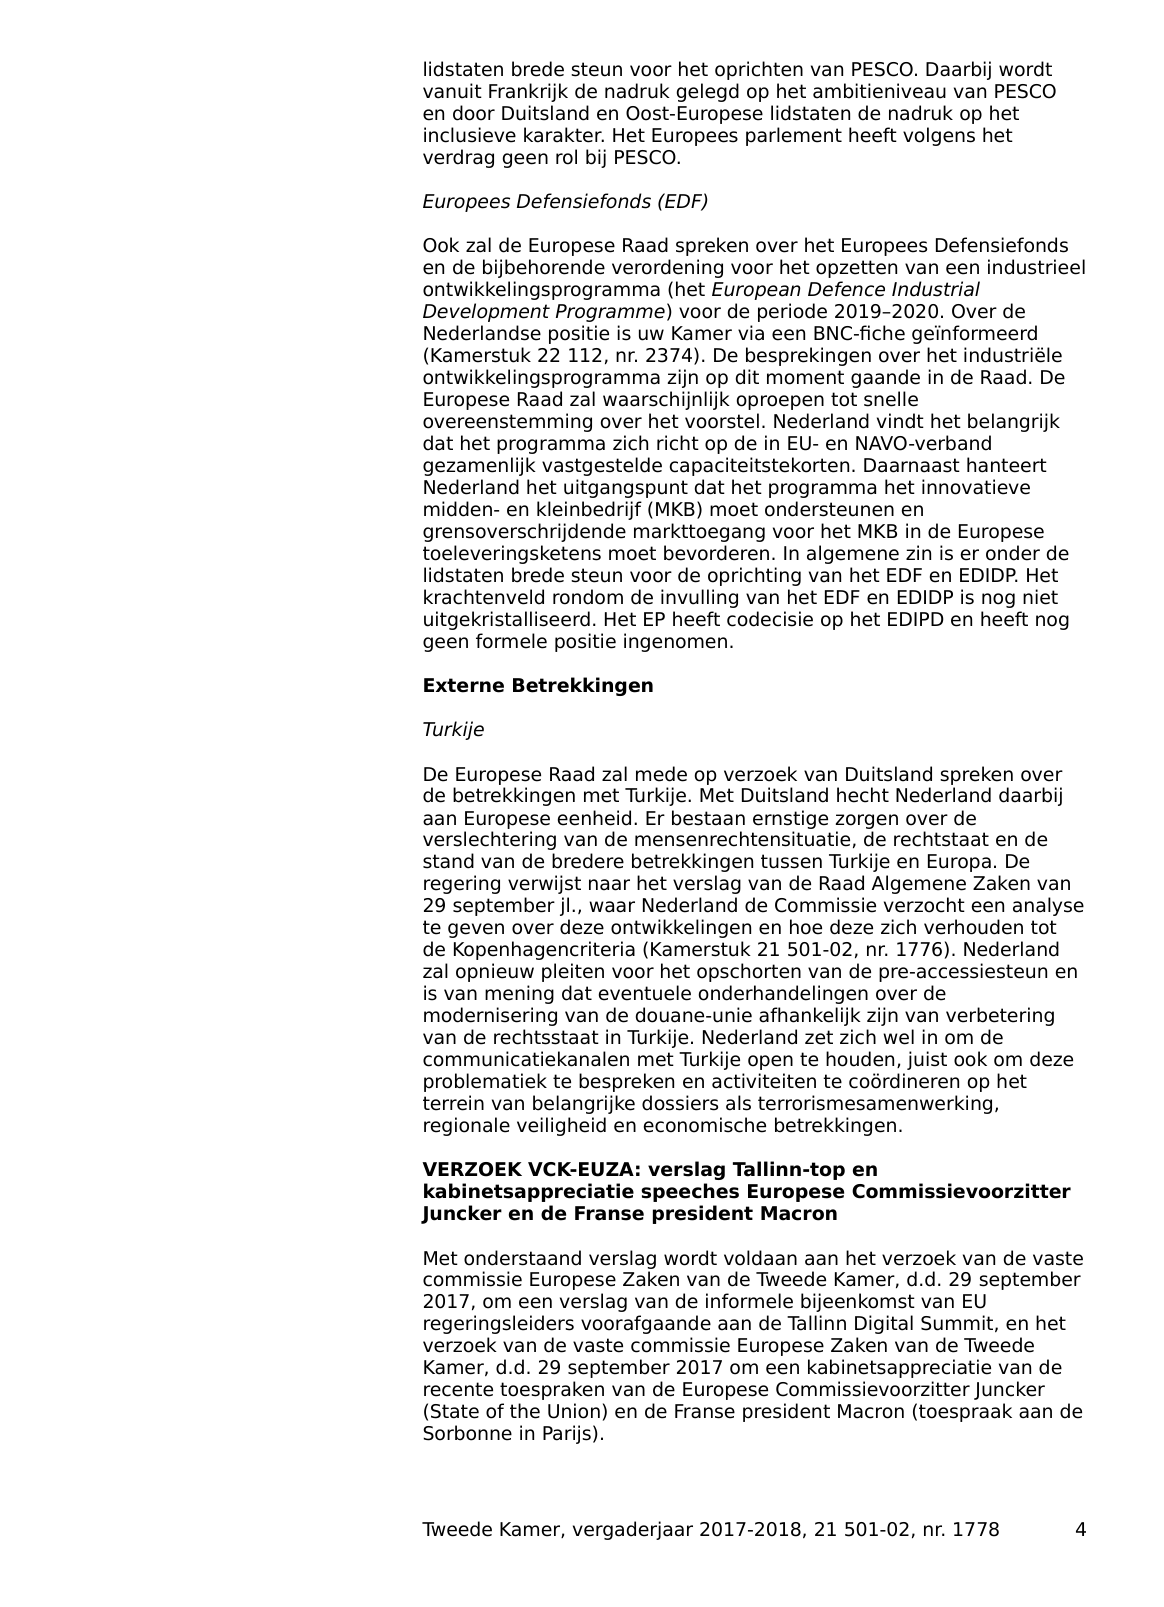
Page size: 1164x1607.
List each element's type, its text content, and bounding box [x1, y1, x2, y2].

text lidstaten brede steun voor het oprichten van PESCO. Daarbij wordt vanuit Frankrijk de nadruk gelegd op het ambitieniveau van PESCO en door Duitsland en Oost-Europese lidstaten de nadruk op het inclusieve karakter. Het Europees parlement heeft volgens het verdrag geen rol bij PESCO. [422, 59, 1087, 169]
subtitle Turkije [422, 719, 1087, 741]
text Ook zal de Europese Raad spreken over het Europees Defensiefonds en de bijbehorende verordening voor het opzetten van een industrieel ontwikkelingsprogramma (het European Defence Industrial Development Programme) voor de periode 2019–2020. Over de Nederlandse positie is uw Kamer via een BNC-fiche geïnformeerd (Kamerstuk 22 112, nr. 2374). De besprekingen over het industriële ontwikkelingsprogramma zijn op dit moment gaande in de Raad. De Europese Raad zal waarschijnlijk oproepen tot snelle overeenstemming over het voorstel. Nederland vindt het belangrijk dat het programma zich richt op de in EU- en NAVO-verband gezamenlijk vastgestelde capaciteitstekorten. Daarnaast hanteert Nederland het uitgangspunt dat het programma het innovatieve midden- en kleinbedrijf (MKB) moet ondersteunen en grensoverschrijdende markttoegang voor het MKB in de Europese toeleveringsketens moet bevorderen. In algemene zin is er onder de lidstaten brede steun voor de oprichting van het EDF en EDIDP. Het krachtenveld rondom de invulling van het EDF en EDIDP is nog niet uitgekristalliseerd. Het EP heeft codecisie op het EDIPD en heeft nog geen formele positie ingenomen. [422, 235, 1087, 653]
subtitle VERZOEK VCK-EUZA: verslag Tallinn-top en kabinetsappreciatie speeches Europese Commissievoorzitter Juncker en de Franse president Macron [422, 1159, 1087, 1225]
subtitle Europees Defensiefonds (EDF) [422, 191, 1087, 213]
text Met onderstaand verslag wordt voldaan aan het verzoek van de vaste commissie Europese Zaken van de Tweede Kamer, d.d. 29 september 2017, om een verslag van de informele bijeenkomst van EU regeringsleiders voorafgaande aan de Tallinn Digital Summit, en het verzoek van de vaste commissie Europese Zaken van de Tweede Kamer, d.d. 29 september 2017 om een kabinetsappreciatie van de recente toespraken van de Europese Commissievoorzitter Juncker (State of the Union) en de Franse president Macron (toespraak aan de Sorbonne in Parijs). [422, 1247, 1087, 1445]
text De Europese Raad zal mede op verzoek van Duitsland spreken over de betrekkingen met Turkije. Met Duitsland hecht Nederland daarbij aan Europese eenheid. Er bestaan ernstige zorgen over de verslechtering van de mensenrechtensituatie, de rechtstaat en de stand van de bredere betrekkingen tussen Turkije en Europa. De regering verwijst naar het verslag van de Raad Algemene Zaken van 29 september jl., waar Nederland de Commissie verzocht een analyse te geven over deze ontwikkelingen en hoe deze zich verhouden tot de Kopenhagencriteria (Kamerstuk 21 501-02, nr. 1776). Nederland zal opnieuw pleiten voor het opschorten van de pre-accessiesteun en is van mening dat eventuele onderhandelingen over de modernisering van de douane-unie afhankelijk zijn van verbetering van de rechtsstaat in Turkije. Nederland zet zich wel in om de communicatiekanalen met Turkije open te houden, juist ook om deze problematiek te bespreken en activiteiten te coördineren op het terrein van belangrijke dossiers als terrorismesamenwerking, regionale veiligheid en economische betrekkingen. [422, 763, 1087, 1137]
subtitle Externe Betrekkingen [422, 675, 1087, 697]
